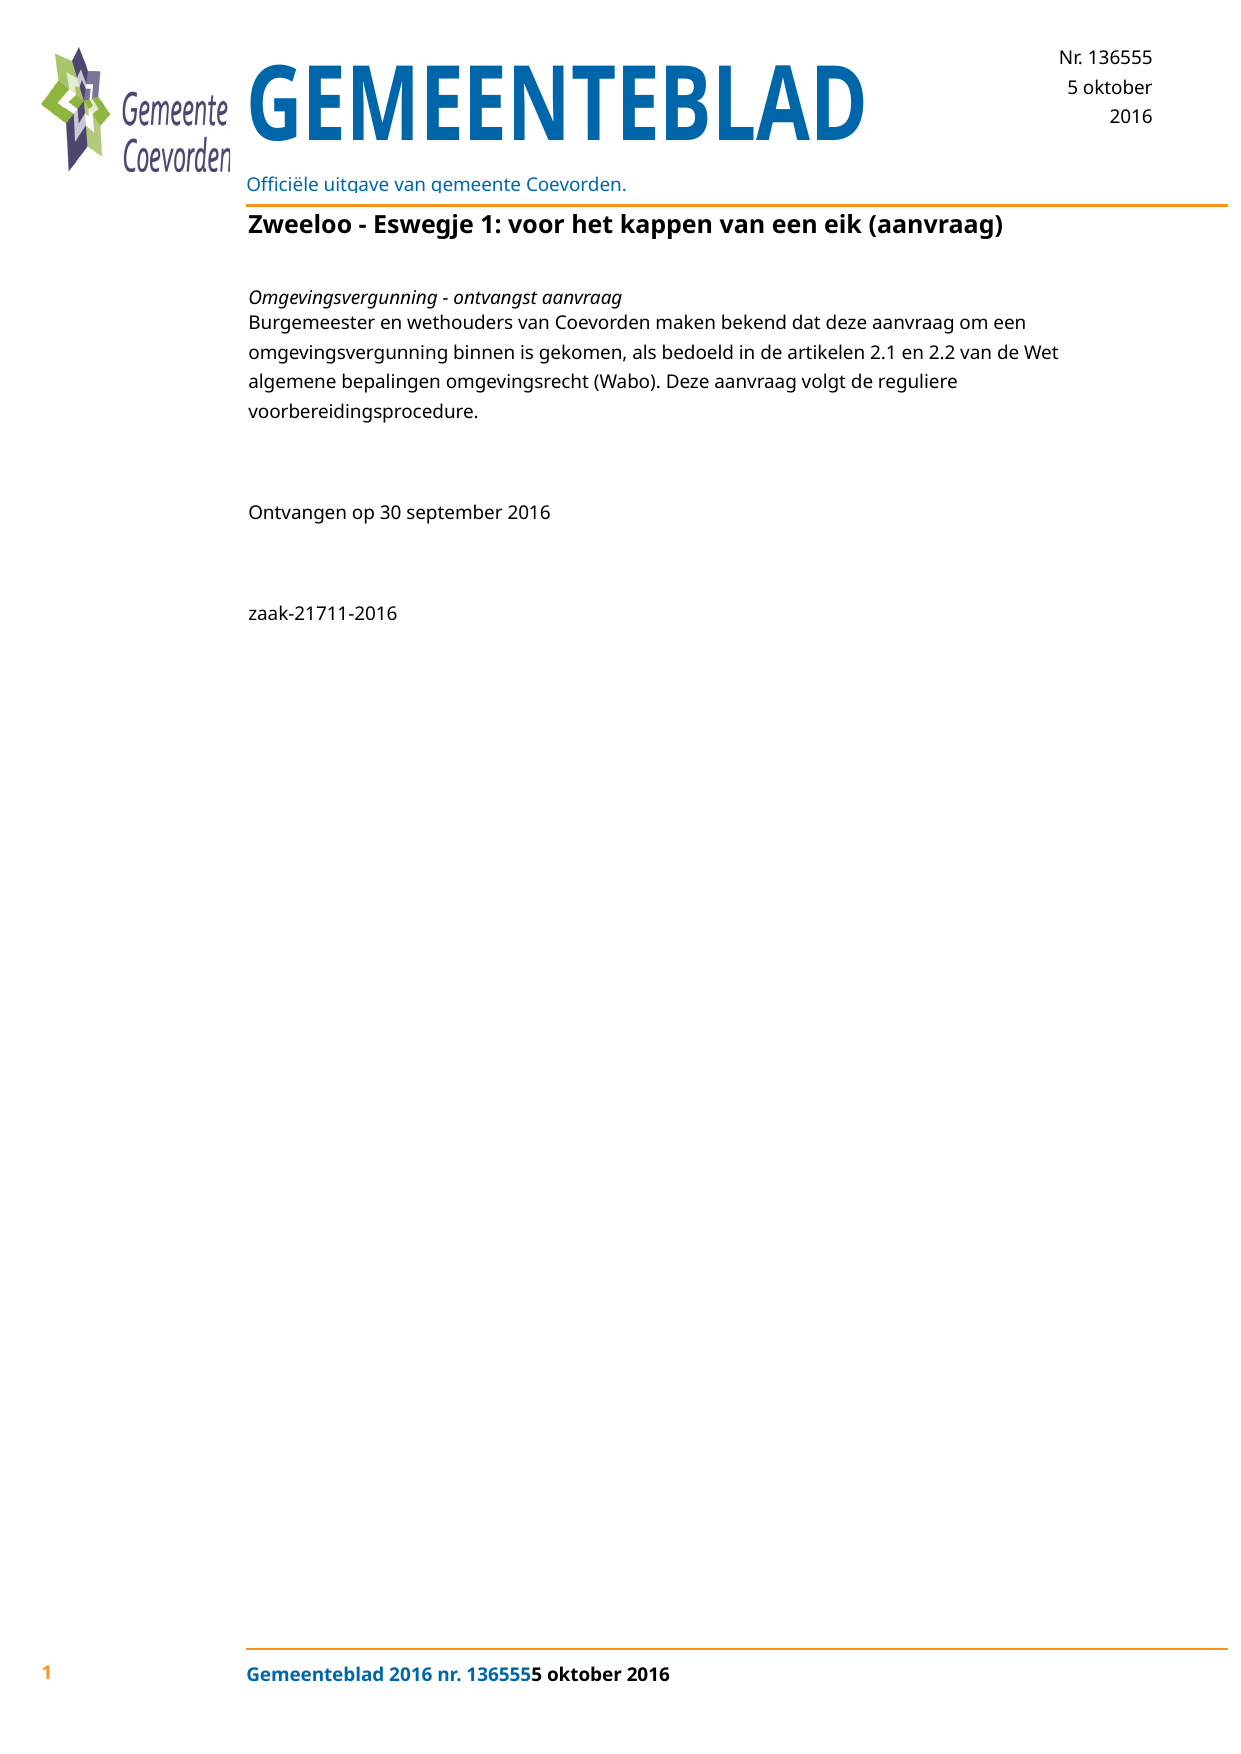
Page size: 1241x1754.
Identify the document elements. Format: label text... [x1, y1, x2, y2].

text Burgemeester en wethouders van Coevorden maken bekend dat deze aanvraag om een omgevingsvergunning binnen is gekomen, als bedoeld in de artikelen 2.1 en 2.2 van de Wet algemene bepalingen omgevingsrecht (Wabo). Deze aanvraag volgt de reguliere voorbereidingsprocedure. [248, 309, 1152, 424]
picture [41, 47, 231, 172]
text Zweeloo - Eswegje 1: voor het kappen van een eik (aanvraag) [248, 207, 1152, 241]
text zaak-21711-2016 [248, 600, 1152, 626]
text Omgevingsvergunning - ontvangst aanvraag [248, 284, 1152, 309]
text Ontvangen op 30 september 2016 [248, 499, 1152, 525]
